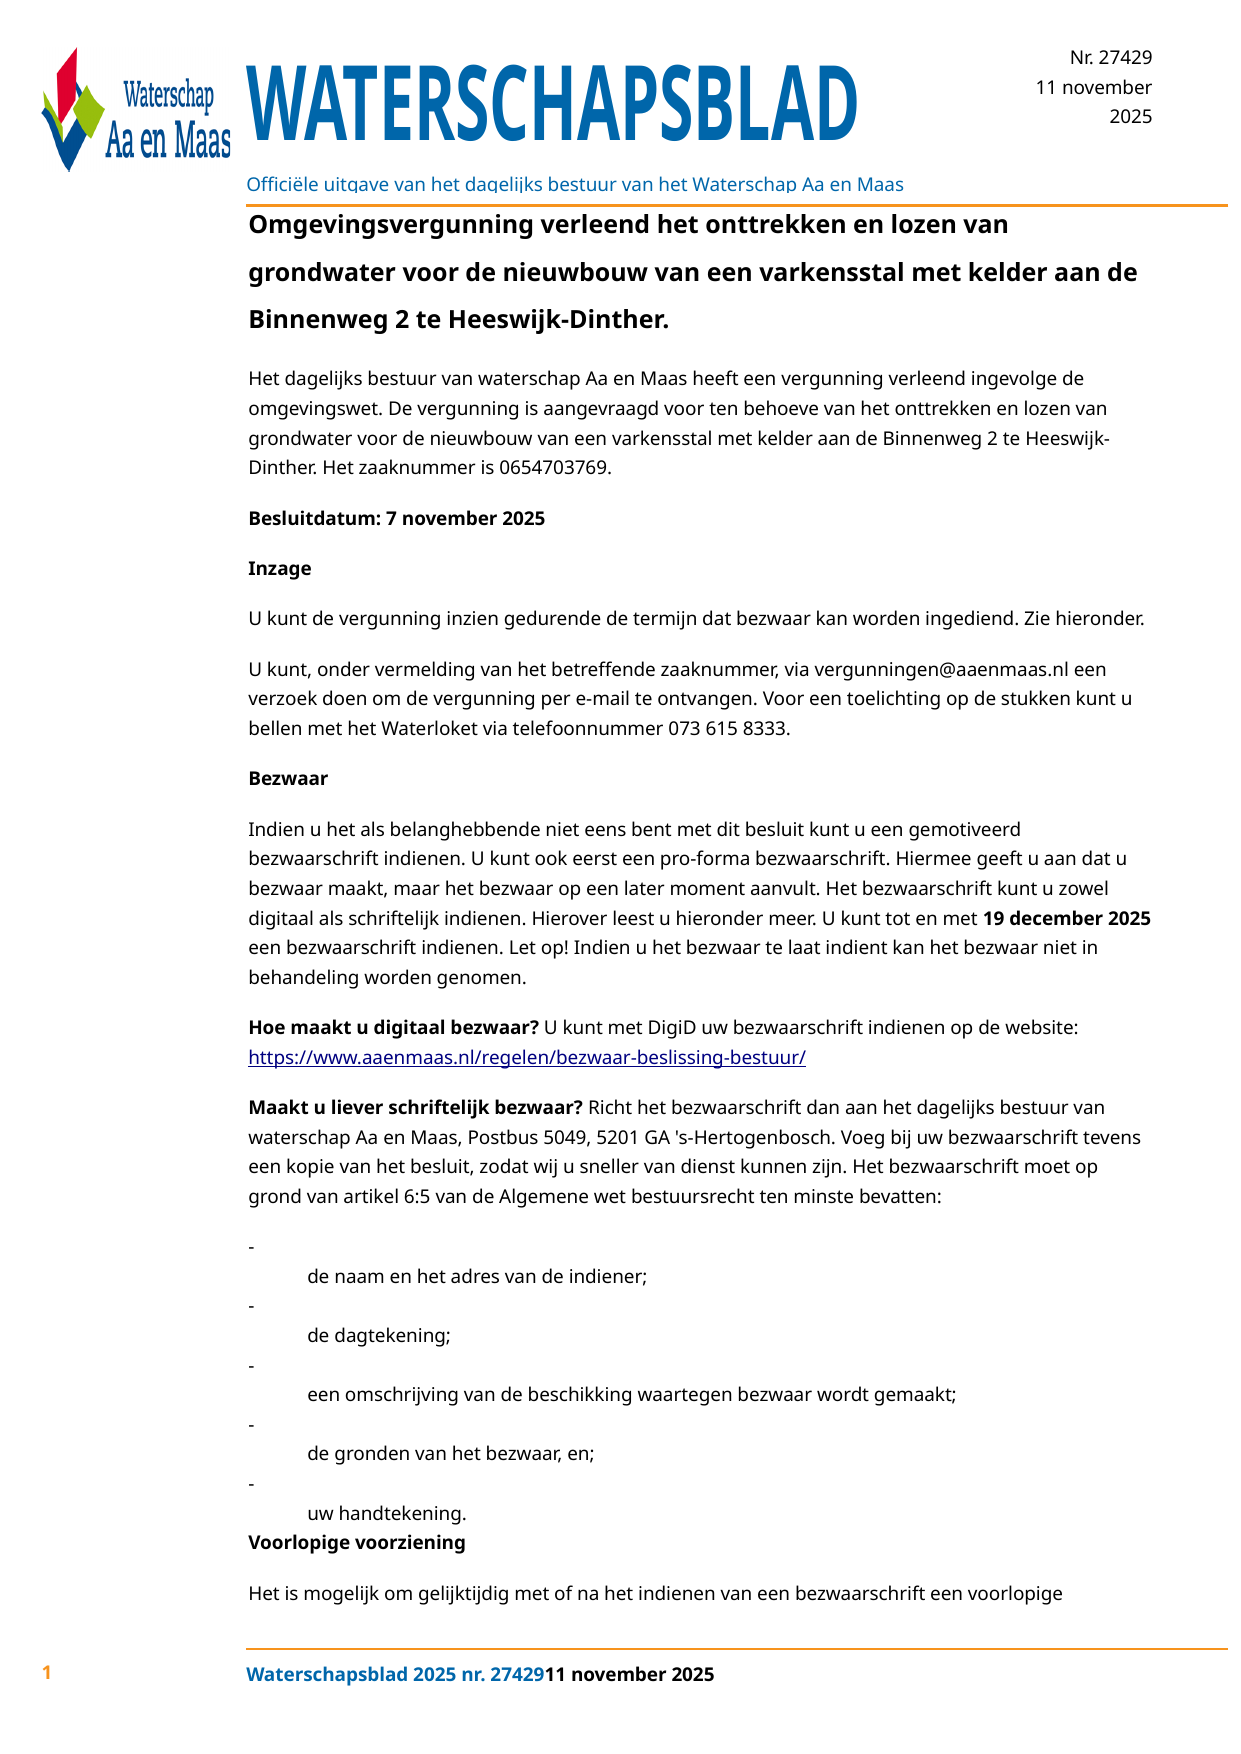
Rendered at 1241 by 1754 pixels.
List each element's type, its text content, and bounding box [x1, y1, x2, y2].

picture [41, 47, 231, 172]
text Het is mogelijk om gelijktijdig met of na het indienen van een bezwaarschrift een voorlopige [248, 1580, 1152, 1605]
text Bezwaar [248, 766, 1152, 791]
text Voorlopige voorziening [248, 1529, 1152, 1555]
list de gronden van het bezwaar, en; [248, 1441, 1152, 1466]
list een omschrijving van de beschikking waartegen bezwaar wordt gemaakt; [248, 1381, 1152, 1407]
list uw handtekening. [248, 1500, 1152, 1525]
text Besluitdatum: 7 november 2025 [248, 505, 1152, 530]
text Hoe maakt u digitaal bezwaar? U kunt met DigiD uw bezwaarschrift indienen op de website: https://www.aaenmaas.nl/regelen/bezwaar-beslissing-bestuur/ [248, 1014, 1152, 1069]
list de dagtekening; [248, 1322, 1152, 1348]
text Indien u het als belanghebbende niet eens bent met dit besluit kunt u een gemotiveerd bezwaarschrift indienen. U kunt ook eerst een pro-forma bezwaarschrift. Hiermee geeft u aan dat u bezwaar maakt, maar het bezwaar op een later moment aanvult. Het bezwaarschrift kunt u zowel digitaal als schriftelijk indienen. Hierover leest u hieronder meer. U kunt tot en met 19 december 2025 een bezwaarschrift indienen. Let op! Indien u het bezwaar te laat indient kan het bezwaar niet in behandeling worden genomen. [248, 816, 1152, 989]
text Het dagelijks bestuur van waterschap Aa en Maas heeft een vergunning verleend ingevolge de omgevingswet. De vergunning is aangevraagd voor ten behoeve van het onttrekken en lozen van grondwater voor de nieuwbouw van een varkensstal met kelder aan de Binnenweg 2 te Heeswijk-Dinther. Het zaaknummer is 0654703769. [248, 366, 1152, 480]
text Maakt u liever schriftelijk bezwaar? Richt het bezwaarschrift dan aan het dagelijks bestuur van waterschap Aa en Maas, Postbus 5049, 5201 GA 's-Hertogenbosch. Voeg bij uw bezwaarschrift tevens een kopie van het besluit, zodat wij u sneller van dienst kunnen zijn. Het bezwaarschrift moet op grond van artikel 6:5 van de Algemene wet bestuursrecht ten minste bevatten: [248, 1094, 1152, 1209]
text U kunt, onder vermelding van het betreffende zaaknummer, via vergunningen@aaenmaas.nl een verzoek doen om de vergunning per e-mail te ontvangen. Voor een toelichting op de stukken kunt u bellen met het Waterloket via telefoonnummer 073 615 8333. [248, 656, 1152, 741]
text Omgevingsvergunning verleend het onttrekken en lozen van grondwater voor de nieuwbouw van een varkensstal met kelder aan de Binnenweg 2 te Heeswijk-Dinther. [248, 207, 1152, 336]
text U kunt de vergunning inzien gedurende de termijn dat bezwaar kan worden ingediend. Zie hieronder. [248, 606, 1152, 631]
text Inzage [248, 555, 1152, 581]
list de naam en het adres van de indiener; [248, 1263, 1152, 1289]
